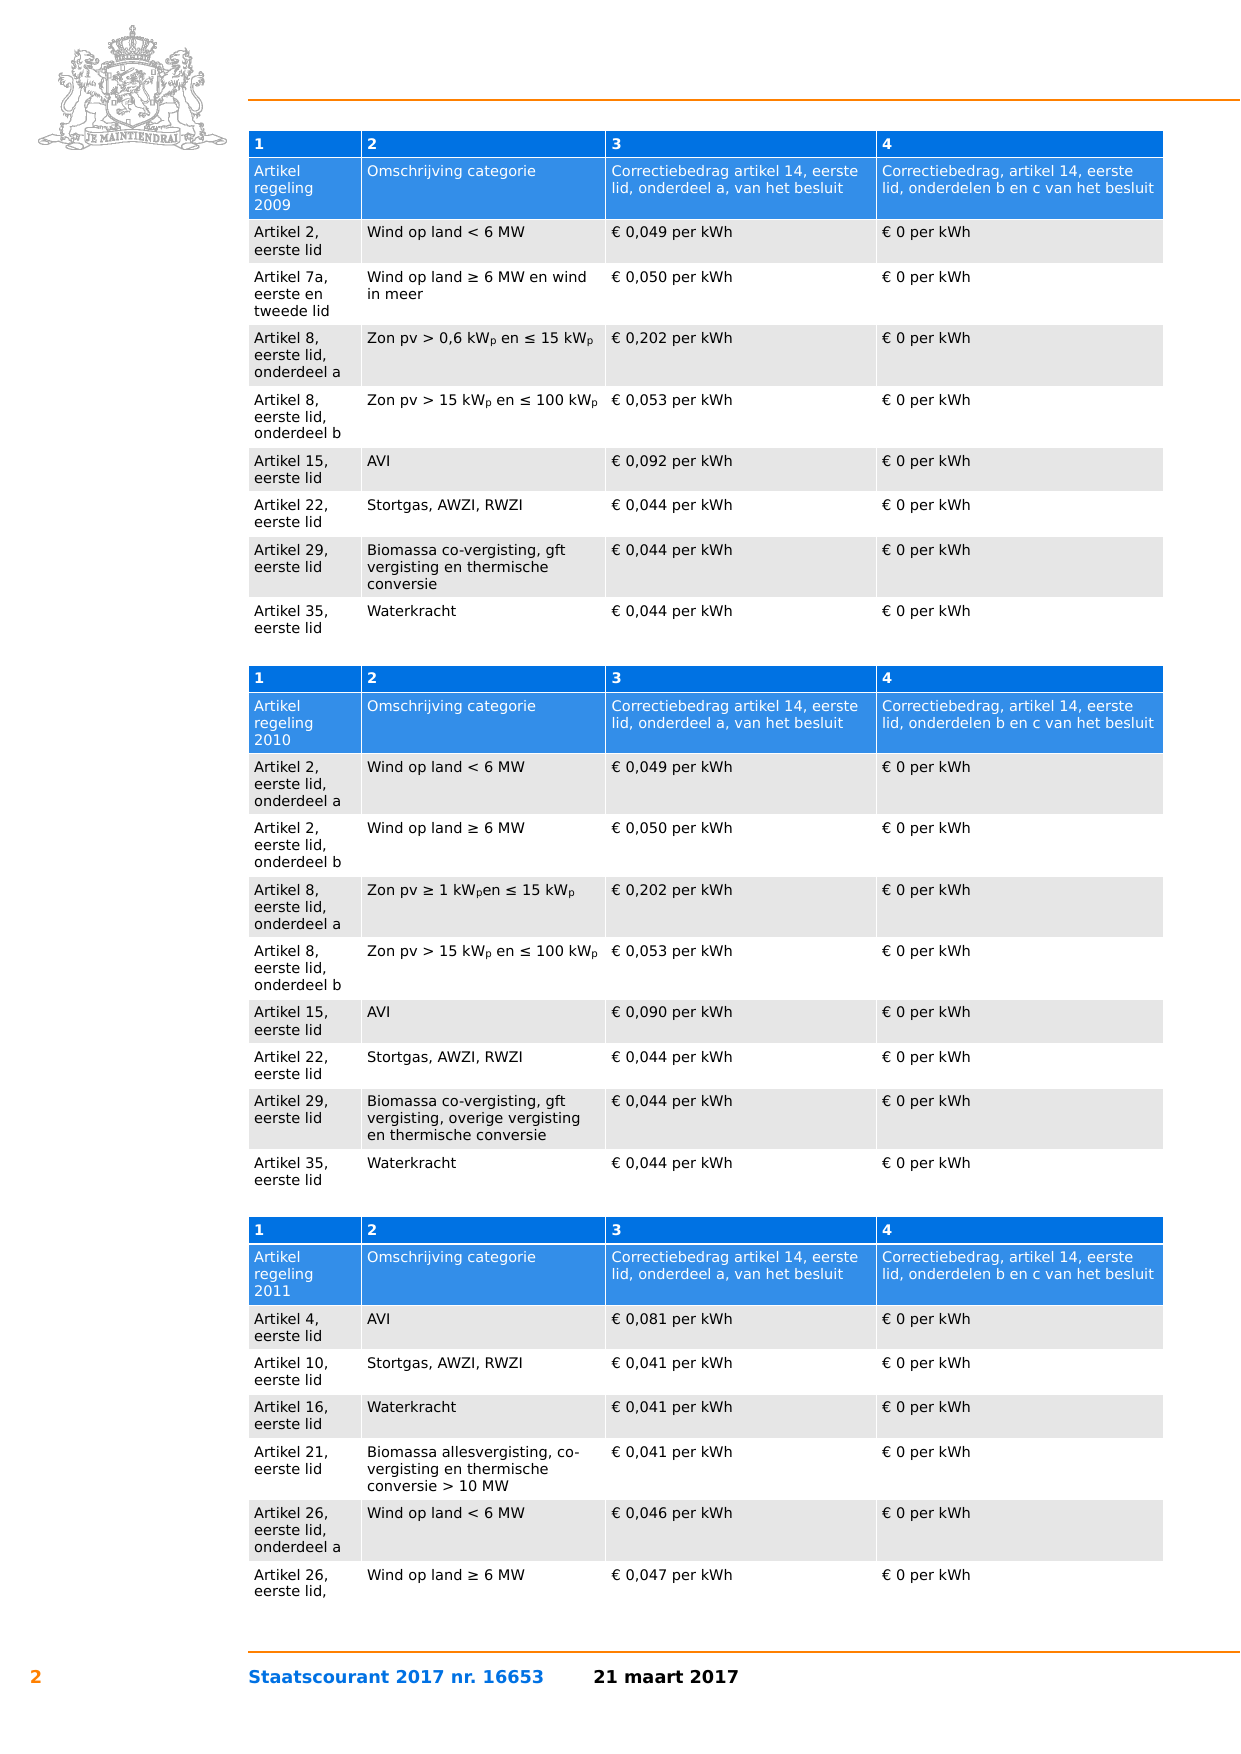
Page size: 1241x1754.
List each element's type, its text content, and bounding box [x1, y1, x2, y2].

table_cell Wind op land < 6 MW [362, 754, 605, 814]
table_cell Stortgas, AWZI, RWZI [362, 1044, 605, 1087]
table_cell € 0,092 per kWh [606, 448, 876, 491]
table_cell Biomassa allesvergisting, co-vergisting en thermische conversie > 10 MW [362, 1439, 605, 1499]
table_cell € 0,044 per kWh [606, 598, 876, 642]
table_cell Artikel 26, eerste lid, [249, 1562, 361, 1605]
table_cell Zon pv > 0,6 kWp en ≤ 15 kWp [362, 325, 605, 386]
table_cell € 0 per kWh [877, 754, 1163, 814]
table_cell Artikel regeling 2009 [249, 158, 361, 219]
table_cell Waterkracht [362, 1395, 605, 1438]
table_cell € 0,050 per kWh [606, 264, 876, 324]
table_cell Artikel 2, eerste lid, onderdeel b [249, 816, 361, 876]
table_cell Artikel 29, eerste lid [249, 1089, 361, 1149]
table_cell € 0 per kWh [877, 938, 1163, 999]
table_cell AVI [362, 1306, 605, 1349]
table_cell Stortgas, AWZI, RWZI [362, 493, 605, 536]
table_cell Artikel 35, eerste lid [249, 1150, 361, 1193]
table_cell € 0,090 per kWh [606, 1000, 876, 1043]
table_cell € 0,041 per kWh [606, 1395, 876, 1438]
table_cell € 0 per kWh [877, 1500, 1163, 1561]
table_header 3 [606, 1217, 876, 1243]
table_cell Biomassa co-vergisting, gft vergisting en thermische conversie [362, 537, 605, 597]
table_cell Artikel 15, eerste lid [249, 448, 361, 491]
table_cell € 0,044 per kWh [606, 1150, 876, 1193]
table_cell € 0,044 per kWh [606, 493, 876, 536]
table_header 2 [362, 1217, 605, 1243]
table_cell € 0 per kWh [877, 325, 1163, 386]
table_cell € 0 per kWh [877, 1439, 1163, 1499]
table_cell € 0,053 per kWh [606, 387, 876, 447]
table_header 3 [606, 666, 876, 692]
table_cell € 0 per kWh [877, 537, 1163, 597]
table_cell Artikel 8, eerste lid, onderdeel a [249, 877, 361, 937]
table_header 2 [362, 131, 605, 157]
table_cell Correctiebedrag artikel 14, eerste lid, onderdeel a, van het besluit [606, 693, 876, 753]
table_header 4 [877, 1217, 1163, 1243]
table_cell Correctiebedrag artikel 14, eerste lid, onderdeel a, van het besluit [606, 1245, 876, 1305]
table_header 1 [249, 131, 361, 157]
table_cell Zon pv > 15 kWp en ≤ 100 kWp [362, 938, 605, 999]
table_cell Artikel 29, eerste lid [249, 537, 361, 597]
table_cell Correctiebedrag artikel 14, eerste lid, onderdeel a, van het besluit [606, 158, 876, 219]
table_cell Artikel 2, eerste lid [249, 220, 361, 263]
table_cell Artikel 10, eerste lid [249, 1350, 361, 1393]
table_cell Artikel 22, eerste lid [249, 493, 361, 536]
table_cell Biomassa co-vergisting, gft vergisting, overige vergisting en thermische conversie [362, 1089, 605, 1149]
table_cell Artikel 4, eerste lid [249, 1306, 361, 1349]
table_cell € 0 per kWh [877, 1000, 1163, 1043]
table_cell Artikel regeling 2010 [249, 693, 361, 753]
table_cell AVI [362, 1000, 605, 1043]
table_header 1 [249, 666, 361, 692]
table_cell Artikel 26, eerste lid, onderdeel a [249, 1500, 361, 1561]
table_cell € 0 per kWh [877, 1562, 1163, 1605]
table_cell € 0,053 per kWh [606, 938, 876, 999]
table_cell € 0 per kWh [877, 598, 1163, 642]
table_cell € 0,044 per kWh [606, 1044, 876, 1087]
table_cell Waterkracht [362, 1150, 605, 1193]
table_cell Omschrijving categorie [362, 158, 605, 219]
table_cell Artikel regeling 2011 [249, 1245, 361, 1305]
picture [38, 25, 227, 150]
table_cell € 0 per kWh [877, 1044, 1163, 1087]
table_cell € 0,202 per kWh [606, 877, 876, 937]
table_cell € 0 per kWh [877, 1089, 1163, 1149]
table_cell € 0 per kWh [877, 387, 1163, 447]
table_cell € 0,050 per kWh [606, 816, 876, 876]
table_cell Artikel 35, eerste lid [249, 598, 361, 642]
table_cell € 0,044 per kWh [606, 537, 876, 597]
table_cell € 0 per kWh [877, 1150, 1163, 1193]
table_cell Artikel 22, eerste lid [249, 1044, 361, 1087]
table_cell € 0 per kWh [877, 493, 1163, 536]
table_header 3 [606, 131, 876, 157]
table_cell Artikel 8, eerste lid, onderdeel a [249, 325, 361, 386]
table_cell AVI [362, 448, 605, 491]
table_cell € 0 per kWh [877, 1306, 1163, 1349]
table_cell Stortgas, AWZI, RWZI [362, 1350, 605, 1393]
table_cell € 0,047 per kWh [606, 1562, 876, 1605]
table_cell Correctiebedrag, artikel 14, eerste lid, onderdelen b en c van het besluit [877, 1245, 1163, 1305]
table_cell € 0,049 per kWh [606, 754, 876, 814]
table_header 1 [249, 1217, 361, 1243]
table_cell Correctiebedrag, artikel 14, eerste lid, onderdelen b en c van het besluit [877, 158, 1163, 219]
table_cell Wind op land < 6 MW [362, 220, 605, 263]
table_cell € 0,041 per kWh [606, 1439, 876, 1499]
table_cell € 0 per kWh [877, 1395, 1163, 1438]
table_cell € 0,044 per kWh [606, 1089, 876, 1149]
table_cell Correctiebedrag, artikel 14, eerste lid, onderdelen b en c van het besluit [877, 693, 1163, 753]
table_cell Omschrijving categorie [362, 693, 605, 753]
table_cell Artikel 8, eerste lid, onderdeel b [249, 387, 361, 447]
table_cell Artikel 16, eerste lid [249, 1395, 361, 1438]
table_header 4 [877, 666, 1163, 692]
table_cell Wind op land ≥ 6 MW en wind in meer [362, 264, 605, 324]
table_cell € 0,081 per kWh [606, 1306, 876, 1349]
table_header 2 [362, 666, 605, 692]
table_cell Artikel 21, eerste lid [249, 1439, 361, 1499]
table_cell € 0 per kWh [877, 448, 1163, 491]
table_cell Wind op land ≥ 6 MW [362, 1562, 605, 1605]
table_cell Zon pv > 15 kWp en ≤ 100 kWp [362, 387, 605, 447]
table_cell € 0,041 per kWh [606, 1350, 876, 1393]
table_cell Wind op land ≥ 6 MW [362, 816, 605, 876]
table_cell Artikel 15, eerste lid [249, 1000, 361, 1043]
table_cell Wind op land < 6 MW [362, 1500, 605, 1561]
table_cell € 0 per kWh [877, 1350, 1163, 1393]
table_cell € 0 per kWh [877, 264, 1163, 324]
table_cell Zon pv ≥ 1 kWpen ≤ 15 kWp [362, 877, 605, 937]
table_cell € 0,046 per kWh [606, 1500, 876, 1561]
table_cell € 0,049 per kWh [606, 220, 876, 263]
table_cell Artikel 7a, eerste en tweede lid [249, 264, 361, 324]
table_cell Omschrijving categorie [362, 1245, 605, 1305]
table_cell Artikel 8, eerste lid, onderdeel b [249, 938, 361, 999]
table_cell € 0,202 per kWh [606, 325, 876, 386]
table_cell € 0 per kWh [877, 877, 1163, 937]
table_cell Artikel 2, eerste lid, onderdeel a [249, 754, 361, 814]
table_cell Waterkracht [362, 598, 605, 642]
table_header 4 [877, 131, 1163, 157]
table_cell € 0 per kWh [877, 220, 1163, 263]
table_cell € 0 per kWh [877, 816, 1163, 876]
